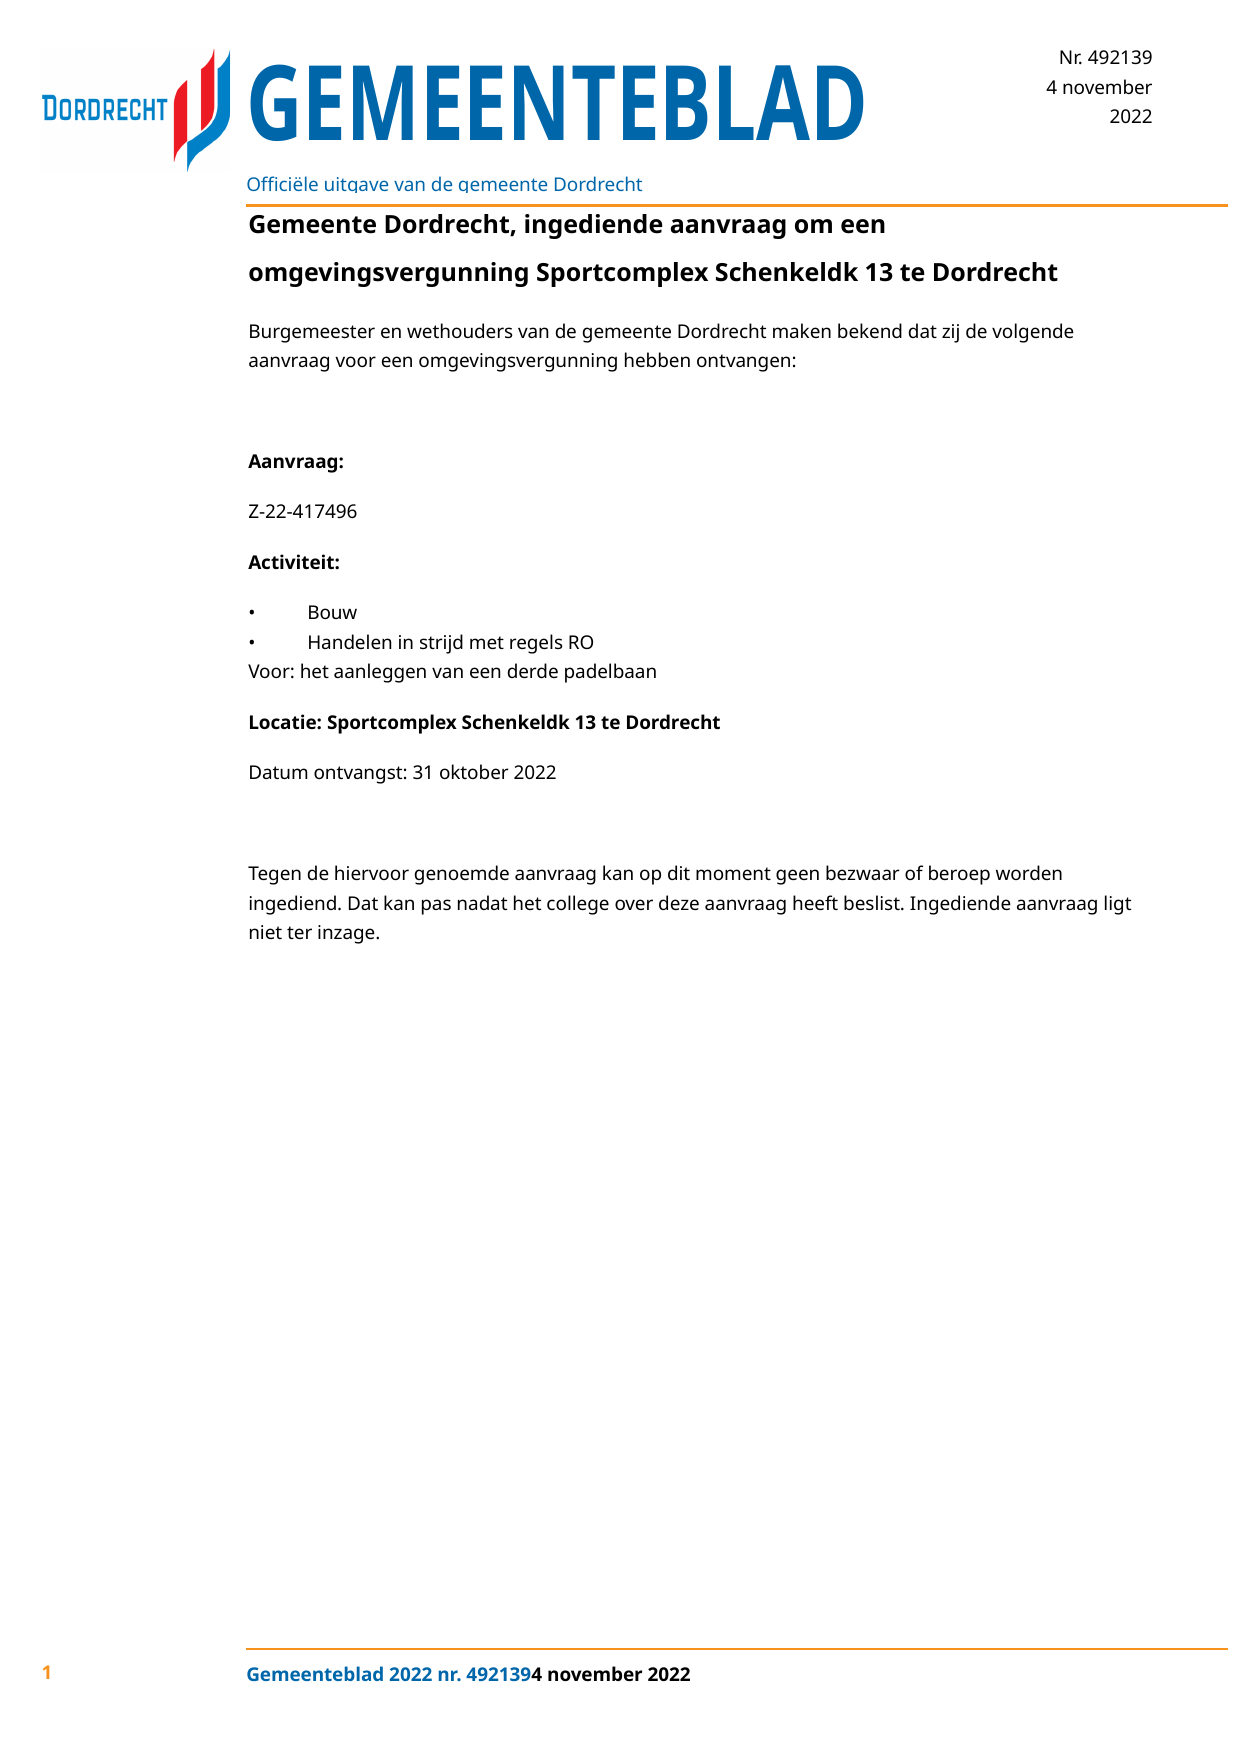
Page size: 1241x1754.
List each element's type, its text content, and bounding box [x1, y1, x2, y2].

text Locatie: Sportcomplex Schenkeldk 13 te Dordrecht [248, 709, 1152, 735]
list Bouw [248, 599, 1152, 625]
text Gemeente Dordrecht, ingediende aanvraag om een omgevingsvergunning Sportcomplex Schenkeldk 13 te Dordrecht [248, 207, 1152, 288]
picture [41, 47, 231, 172]
text Tegen de hiervoor genoemde aanvraag kan op dit moment geen bezwaar of beroep worden ingediend. Dat kan pas nadat het college over deze aanvraag heeft beslist. Ingediende aanvraag ligt niet ter inzage. [248, 860, 1152, 945]
list Handelen in strijd met regels RO [248, 629, 1152, 655]
text Voor: het aanleggen van een derde padelbaan [248, 659, 1152, 684]
text Z-22-417496 [248, 499, 1152, 524]
text Activiteit: [248, 549, 1152, 575]
text Burgemeester en wethouders van de gemeente Dordrecht maken bekend dat zij de volgende aanvraag voor een omgevingsvergunning hebben ontvangen: [248, 318, 1152, 373]
text Aanvraag: [248, 448, 1152, 474]
text Datum ontvangst: 31 oktober 2022 [248, 759, 1152, 785]
